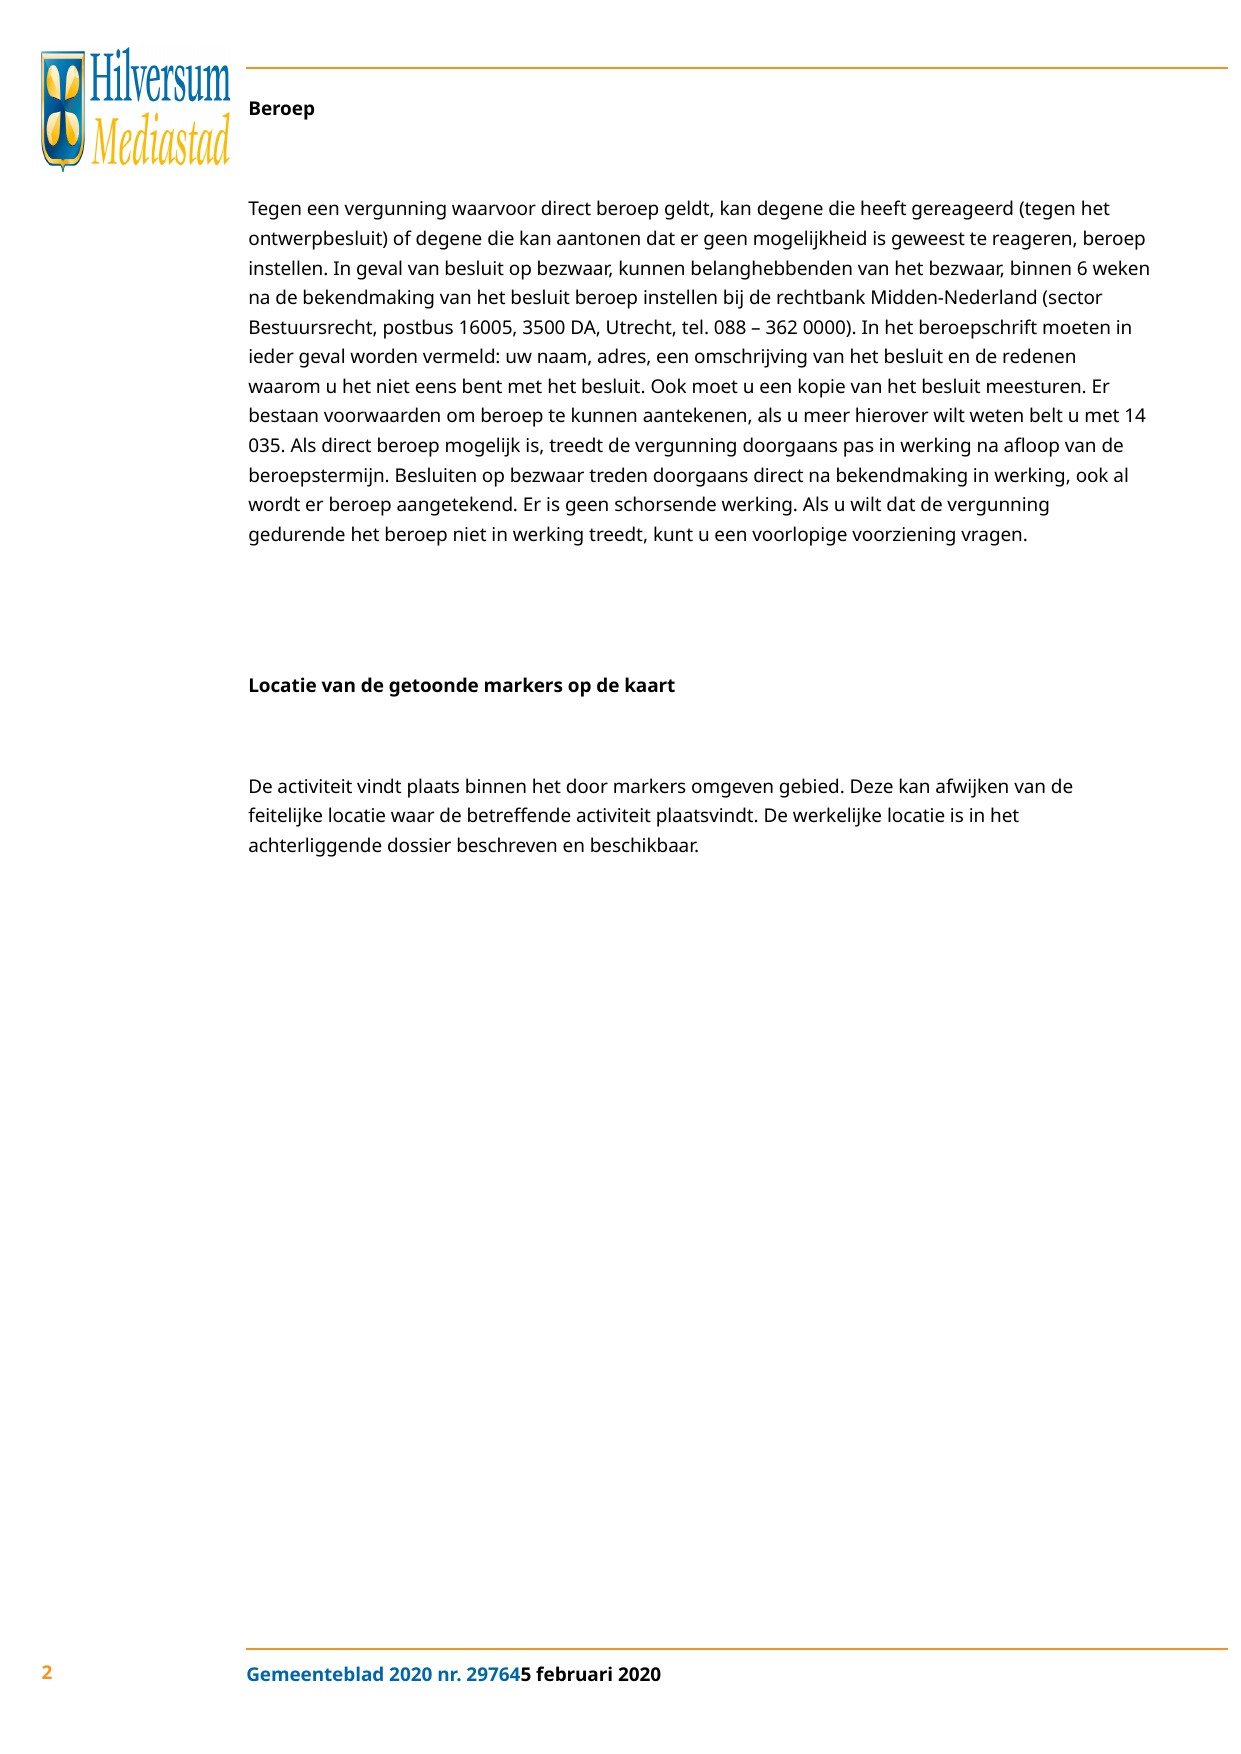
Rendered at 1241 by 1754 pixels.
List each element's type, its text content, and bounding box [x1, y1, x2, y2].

text Beroep [248, 95, 1152, 121]
text Tegen een vergunning waarvoor direct beroep geldt, kan degene die heeft gereageerd (tegen het ontwerpbesluit) of degene die kan aantonen dat er geen mogelijkheid is geweest te reageren, beroep instellen. In geval van besluit op bezwaar, kunnen belanghebbenden van het bezwaar, binnen 6 weken na de bekendmaking van het besluit beroep instellen bij de rechtbank Midden-Nederland (sector Bestuursrecht, postbus 16005, 3500 DA, Utrecht, tel. 088 – 362 0000). In het beroepschrift moeten in ieder geval worden vermeld: uw naam, adres, een omschrijving van het besluit en de redenen waarom u het niet eens bent met het besluit. Ook moet u een kopie van het besluit meesturen. Er bestaan voorwaarden om beroep te kunnen aantekenen, als u meer hierover wilt weten belt u met 14 035. Als direct beroep mogelijk is, treedt de vergunning doorgaans pas in werking na afloop van de beroepstermijn. Besluiten op bezwaar treden doorgaans direct na bekendmaking in werking, ook al wordt er beroep aangetekend. Er is geen schorsende werking. Als u wilt dat de vergunning gedurende het beroep niet in werking treedt, kunt u een voorlopige voorziening vragen. [248, 196, 1152, 547]
text Locatie van de getoonde markers op de kaart [248, 672, 1152, 698]
text De activiteit vindt plaats binnen het door markers omgeven gebied. Deze kan afwijken van de feitelijke locatie waar de betreffende activiteit plaatsvindt. De werkelijke locatie is in het achterliggende dossier beschreven en beschikbaar. [248, 773, 1152, 858]
picture [41, 47, 231, 172]
